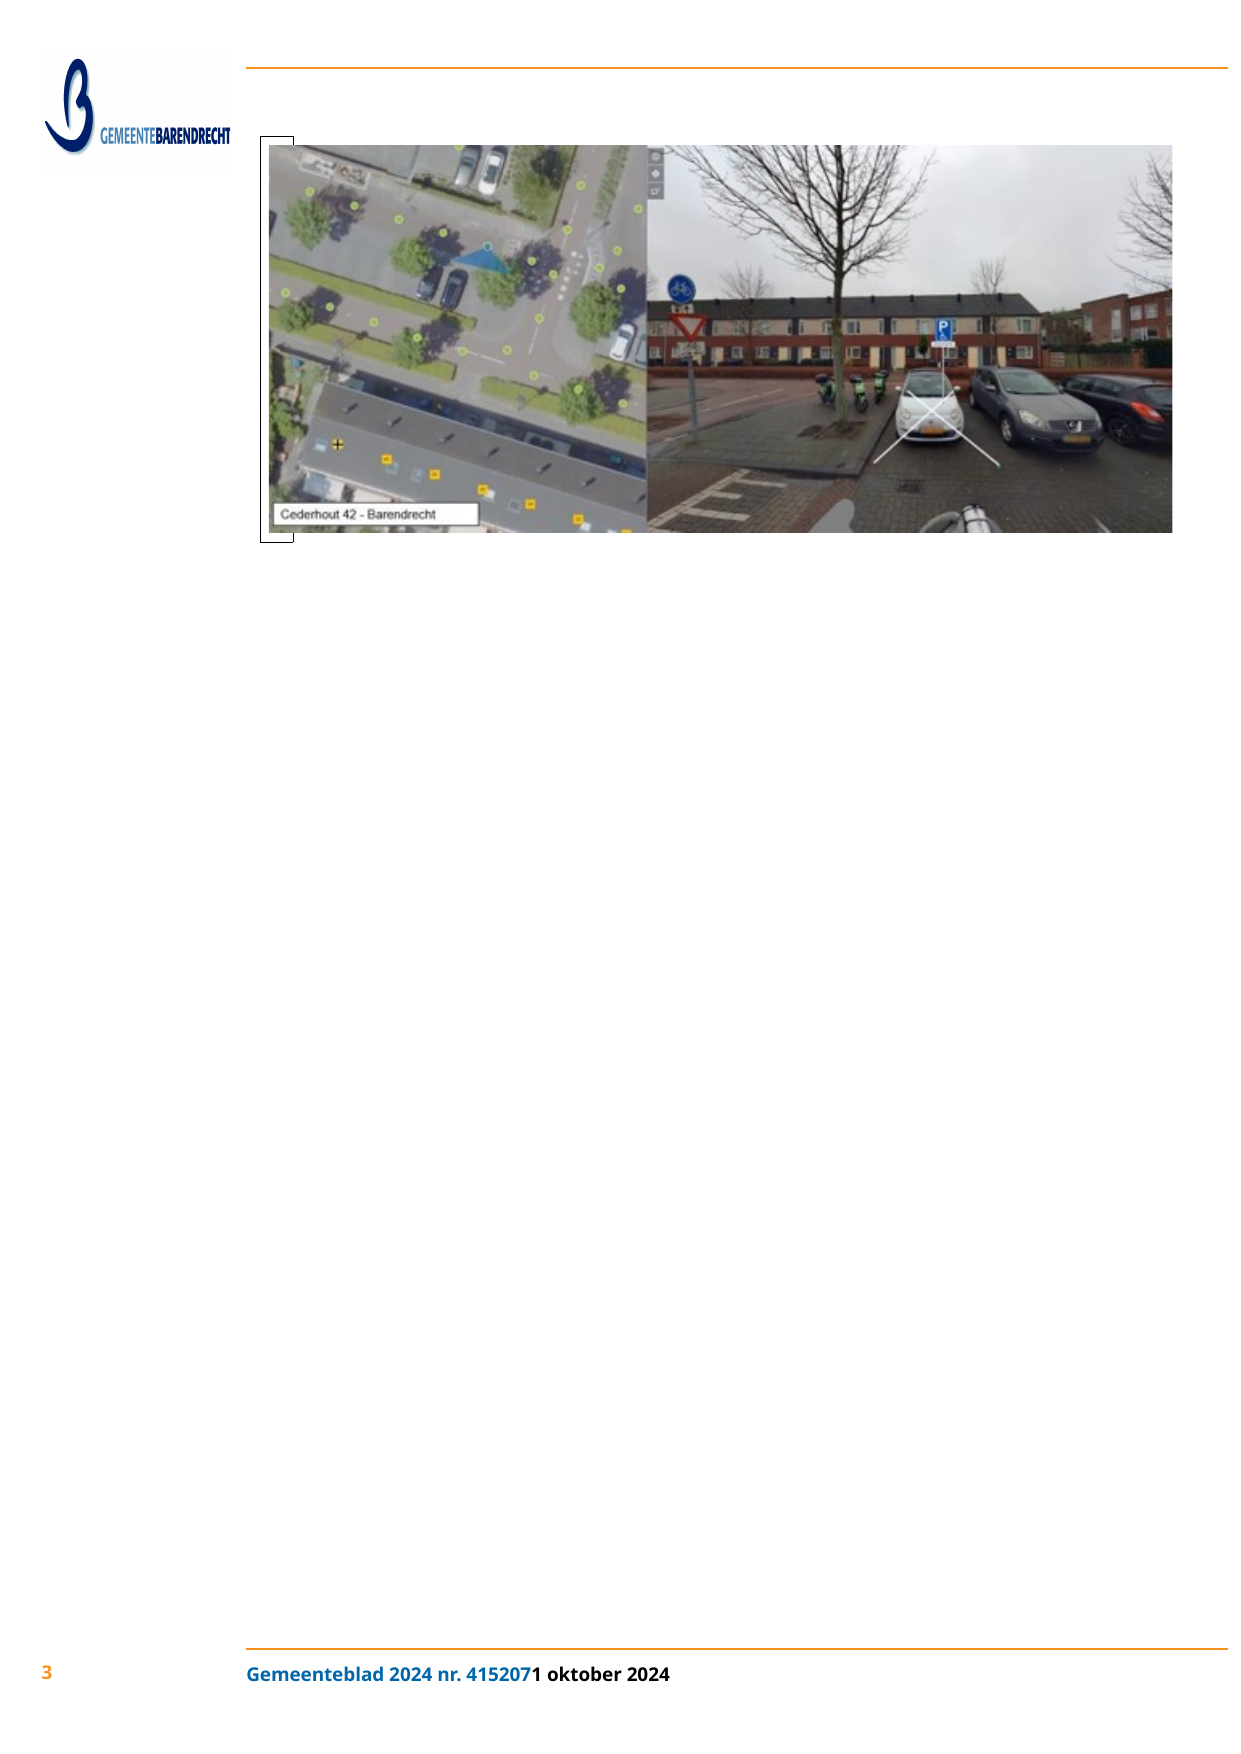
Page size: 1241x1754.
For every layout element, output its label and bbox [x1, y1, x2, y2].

picture [268, 145, 1173, 533]
picture [41, 47, 231, 172]
